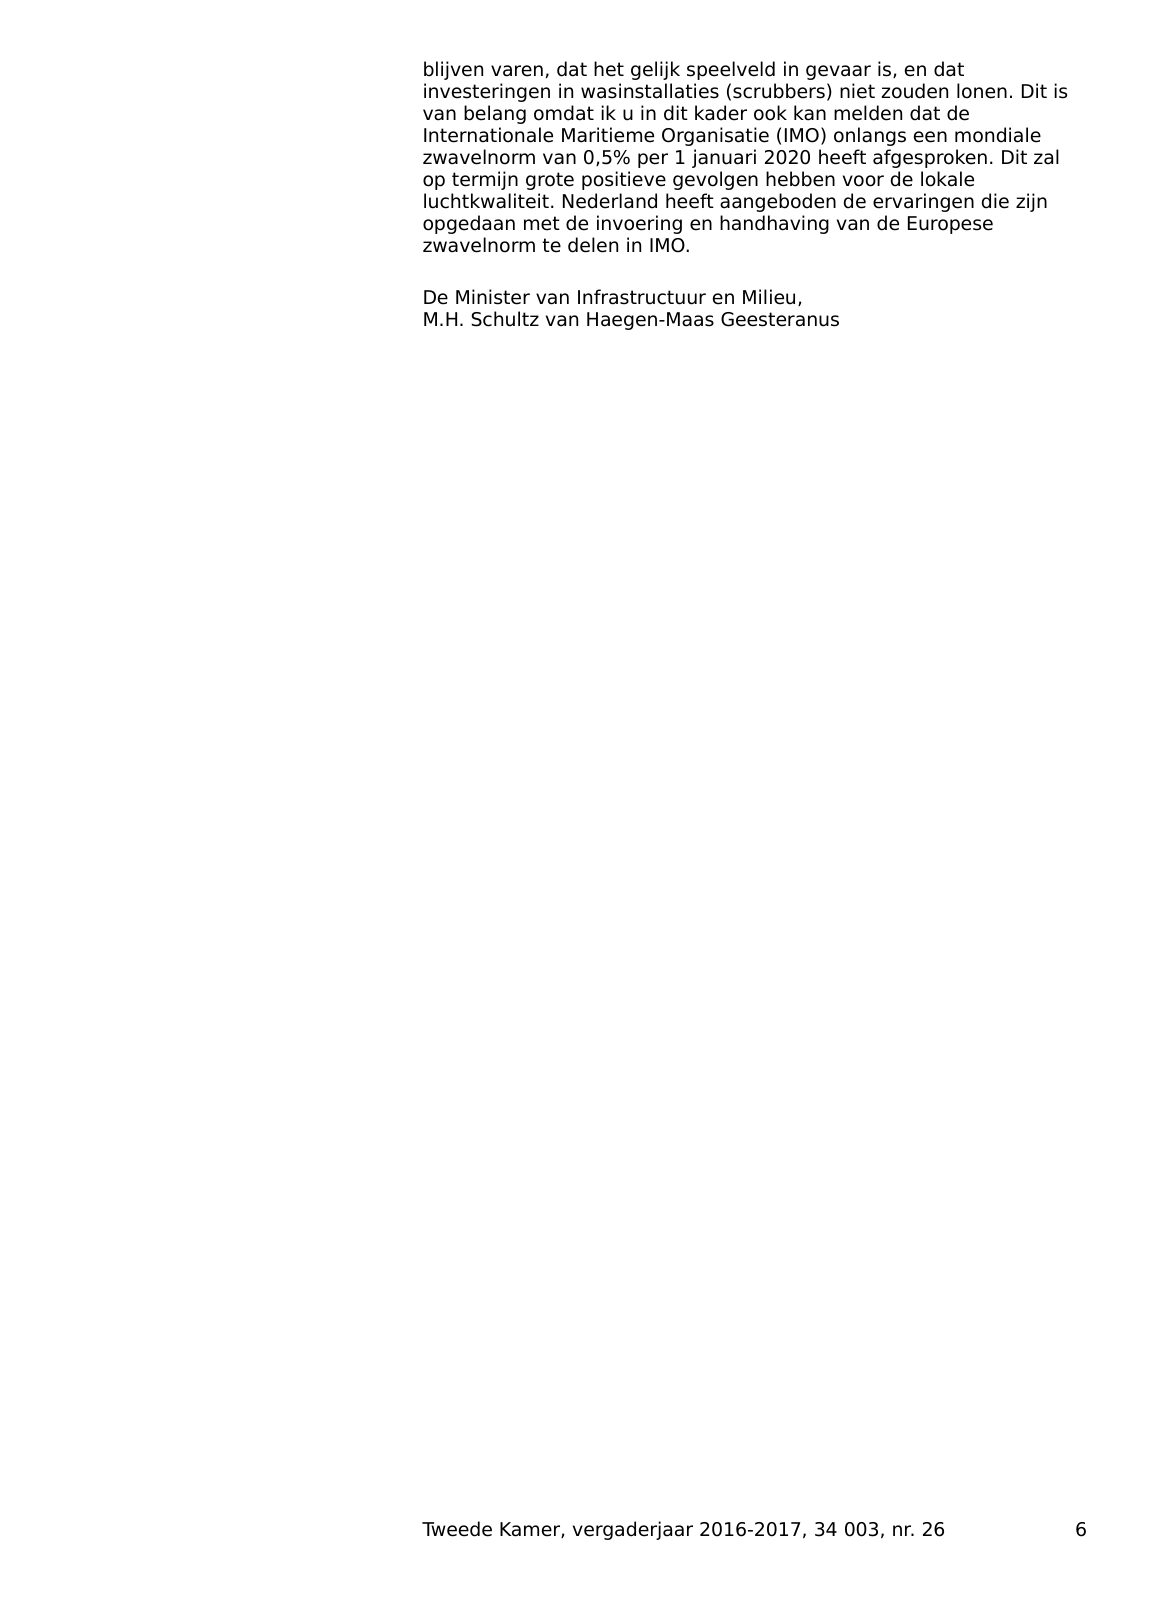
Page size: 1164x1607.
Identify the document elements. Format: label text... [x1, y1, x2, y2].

text De Minister van Infrastructuur en Milieu, M.H. Schultz van Haegen-Maas Geesteranus [422, 287, 1087, 331]
text blijven varen, dat het gelijk speelveld in gevaar is, en dat investeringen in wasinstallaties (scrubbers) niet zouden lonen. Dit is van belang omdat ik u in dit kader ook kan melden dat de Internationale Maritieme Organisatie (IMO) onlangs een mondiale zwavelnorm van 0,5% per 1 januari 2020 heeft afgesproken. Dit zal op termijn grote positieve gevolgen hebben voor de lokale luchtkwaliteit. Nederland heeft aangeboden de ervaringen die zijn opgedaan met de invoering en handhaving van de Europese zwavelnorm te delen in IMO. [422, 59, 1087, 257]
